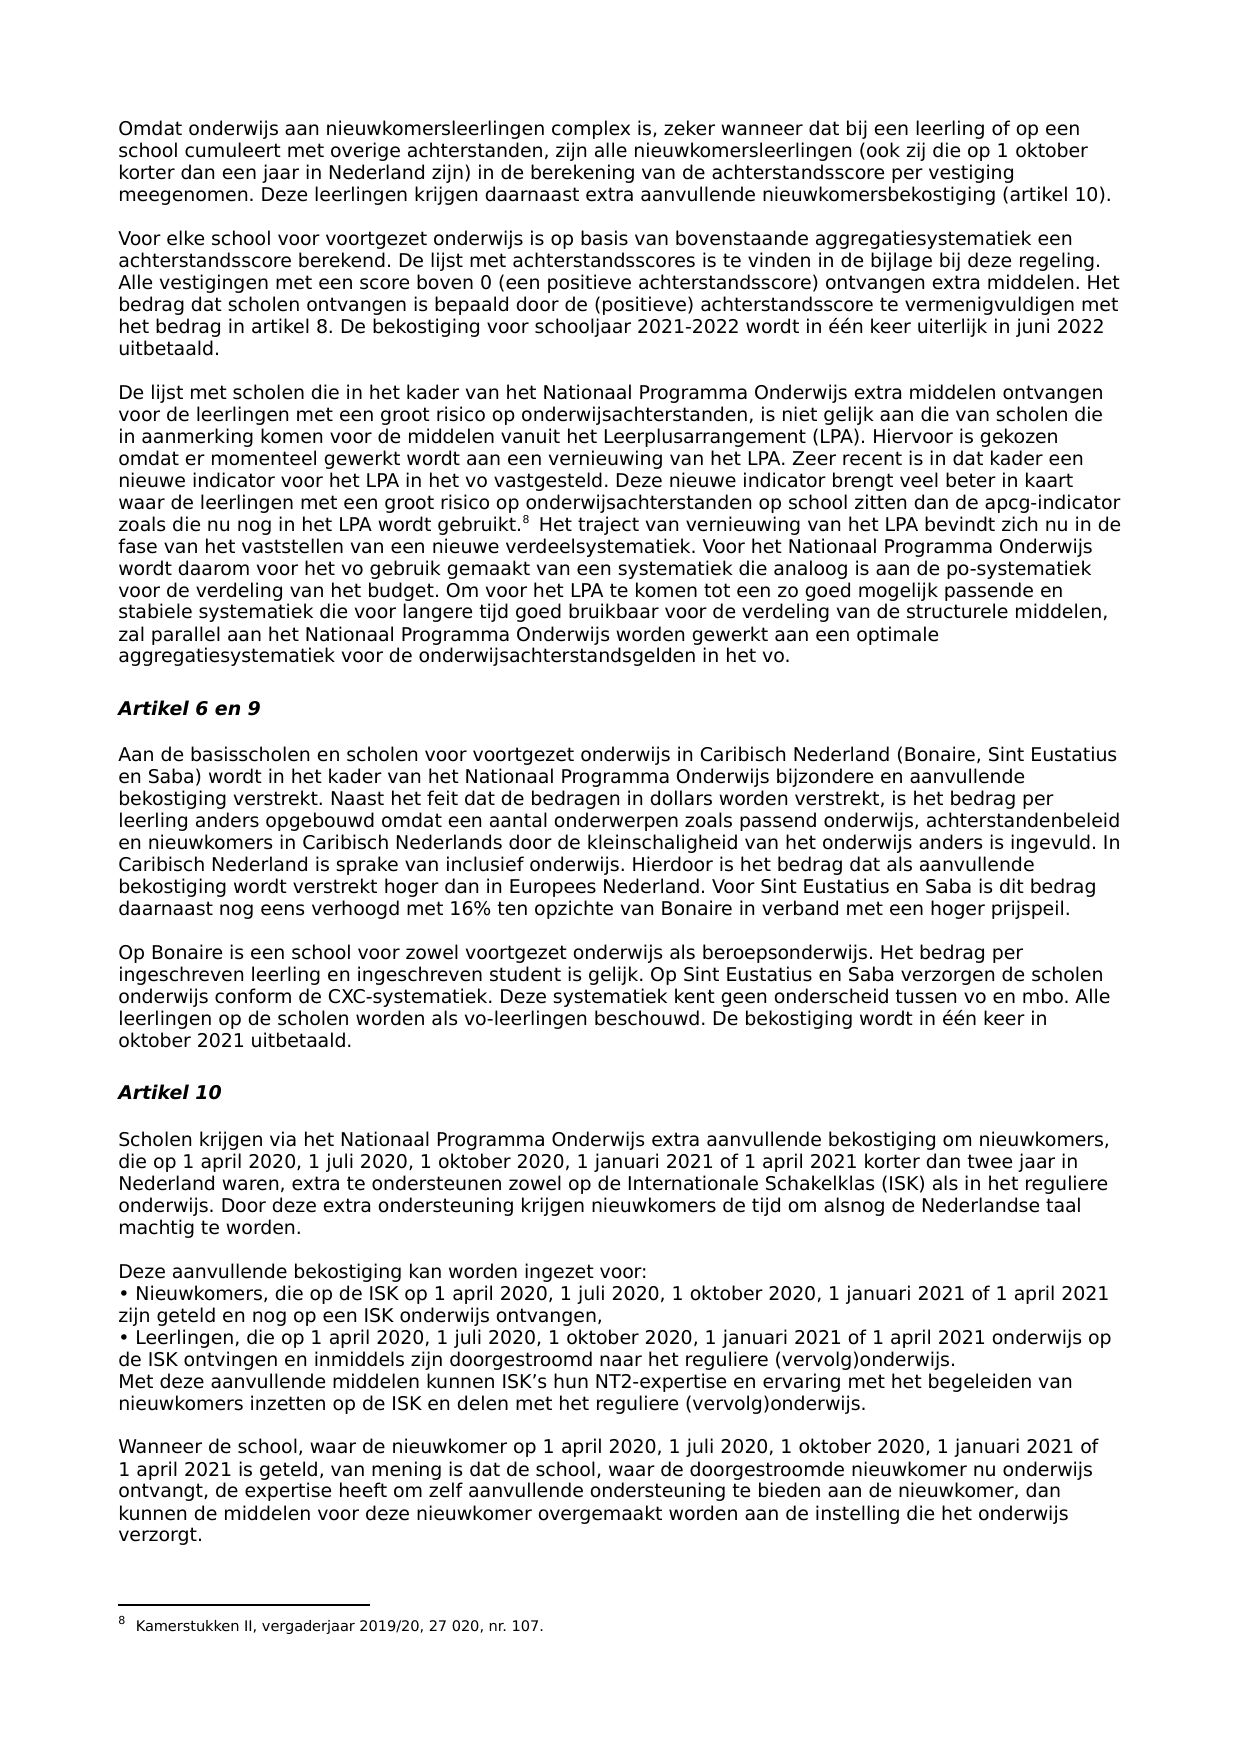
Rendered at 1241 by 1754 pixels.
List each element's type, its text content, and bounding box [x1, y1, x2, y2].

text Omdat onderwijs aan nieuwkomersleerlingen complex is, zeker wanneer dat bij een leerling of op een school cumuleert met overige achterstanden, zijn alle nieuwkomersleerlingen (ook zij die op 1 oktober korter dan een jaar in Nederland zijn) in de berekening van de achterstandsscore per vestiging meegenomen. Deze leerlingen krijgen daarnaast extra aanvullende nieuwkomersbekostiging (artikel 10). [118, 118, 1122, 206]
text Met deze aanvullende middelen kunnen ISK’s hun NT2-expertise en ervaring met het begeleiden van nieuwkomers inzetten op de ISK en delen met het reguliere (vervolg)onderwijs. [118, 1371, 1122, 1414]
text Deze aanvullende bekostiging kan worden ingezet voor: [118, 1261, 1122, 1283]
text • Leerlingen, die op 1 april 2020, 1 juli 2020, 1 oktober 2020, 1 januari 2021 of 1 april 2021 onderwijs op de ISK ontvingen en inmiddels zijn doorgestroomd naar het reguliere (vervolg)onderwijs. [118, 1327, 1122, 1371]
subtitle Artikel 10 [118, 1082, 1122, 1104]
text Kamerstukken II, vergaderjaar 2019/20, 27 020, nr. 107. [118, 1614, 1122, 1636]
text Voor elke school voor voortgezet onderwijs is op basis van bovenstaande aggregatiesystematiek een achterstandsscore berekend. De lijst met achterstandsscores is te vinden in de bijlage bij deze regeling. Alle vestigingen met een score boven 0 (een positieve achterstandsscore) ontvangen extra middelen. Het bedrag dat scholen ontvangen is bepaald door de (positieve) achterstandsscore te vermenigvuldigen met het bedrag in artikel 8. De bekostiging voor schooljaar 2021-2022 wordt in één keer uiterlijk in juni 2022 uitbetaald. [118, 228, 1122, 360]
subtitle Artikel 6 en 9 [118, 697, 1122, 719]
text De lijst met scholen die in het kader van het Nationaal Programma Onderwijs extra middelen ontvangen voor de leerlingen met een groot risico op onderwijsachterstanden, is niet gelijk aan die van scholen die in aanmerking komen voor de middelen vanuit het Leerplusarrangement (LPA). Hiervoor is gekozen omdat er momenteel gewerkt wordt aan een vernieuwing van het LPA. Zeer recent is in dat kader een nieuwe indicator voor het LPA in het vo vastgesteld. Deze nieuwe indicator brengt veel beter in kaart waar de leerlingen met een groot risico op onderwijsachterstanden op school zitten dan de apcg-indicator zoals die nu nog in het LPA wordt gebruikt. Het traject van vernieuwing van het LPA bevindt zich nu in de fase van het vaststellen van een nieuwe verdeelsystematiek. Voor het Nationaal Programma Onderwijs wordt daarom voor het vo gebruik gemaakt van een systematiek die analoog is aan de po-systematiek voor de verdeling van het budget. Om voor het LPA te komen tot een zo goed mogelijk passende en stabiele systematiek die voor langere tijd goed bruikbaar voor de verdeling van de structurele middelen, zal parallel aan het Nationaal Programma Onderwijs worden gewerkt aan een optimale aggregatiesystematiek voor de onderwijsachterstandsgelden in het vo. [118, 382, 1122, 667]
text Aan de basisscholen en scholen voor voortgezet onderwijs in Caribisch Nederland (Bonaire, Sint Eustatius en Saba) wordt in het kader van het Nationaal Programma Onderwijs bijzondere en aanvullende bekostiging verstrekt. Naast het feit dat de bedragen in dollars worden verstrekt, is het bedrag per leerling anders opgebouwd omdat een aantal onderwerpen zoals passend onderwijs, achterstandenbeleid en nieuwkomers in Caribisch Nederlands door de kleinschaligheid van het onderwijs anders is ingevuld. In Caribisch Nederland is sprake van inclusief onderwijs. Hierdoor is het bedrag dat als aanvullende bekostiging wordt verstrekt hoger dan in Europees Nederland. Voor Sint Eustatius en Saba is dit bedrag daarnaast nog eens verhoogd met 16% ten opzichte van Bonaire in verband met een hoger prijspeil. [118, 744, 1122, 920]
text Scholen krijgen via het Nationaal Programma Onderwijs extra aanvullende bekostiging om nieuwkomers, die op 1 april 2020, 1 juli 2020, 1 oktober 2020, 1 januari 2021 of 1 april 2021 korter dan twee jaar in Nederland waren, extra te ondersteunen zowel op de Internationale Schakelklas (ISK) als in het reguliere onderwijs. Door deze extra ondersteuning krijgen nieuwkomers de tijd om alsnog de Nederlandse taal machtig te worden. [118, 1129, 1122, 1239]
text Op Bonaire is een school voor zowel voortgezet onderwijs als beroepsonderwijs. Het bedrag per ingeschreven leerling en ingeschreven student is gelijk. Op Sint Eustatius en Saba verzorgen de scholen onderwijs conform de CXC-systematiek. Deze systematiek kent geen onderscheid tussen vo en mbo. Alle leerlingen op de scholen worden als vo-leerlingen beschouwd. De bekostiging wordt in één keer in oktober 2021 uitbetaald. [118, 942, 1122, 1052]
text • Nieuwkomers, die op de ISK op 1 april 2020, 1 juli 2020, 1 oktober 2020, 1 januari 2021 of 1 april 2021 zijn geteld en nog op een ISK onderwijs ontvangen, [118, 1283, 1122, 1327]
text Wanneer de school, waar de nieuwkomer op 1 april 2020, 1 juli 2020, 1 oktober 2020, 1 januari 2021 of 1 april 2021 is geteld, van mening is dat de school, waar de doorgestroomde nieuwkomer nu onderwijs ontvangt, de expertise heeft om zelf aanvullende ondersteuning te bieden aan de nieuwkomer, dan kunnen de middelen voor deze nieuwkomer overgemaakt worden aan de instelling die het onderwijs verzorgt. [118, 1436, 1122, 1546]
